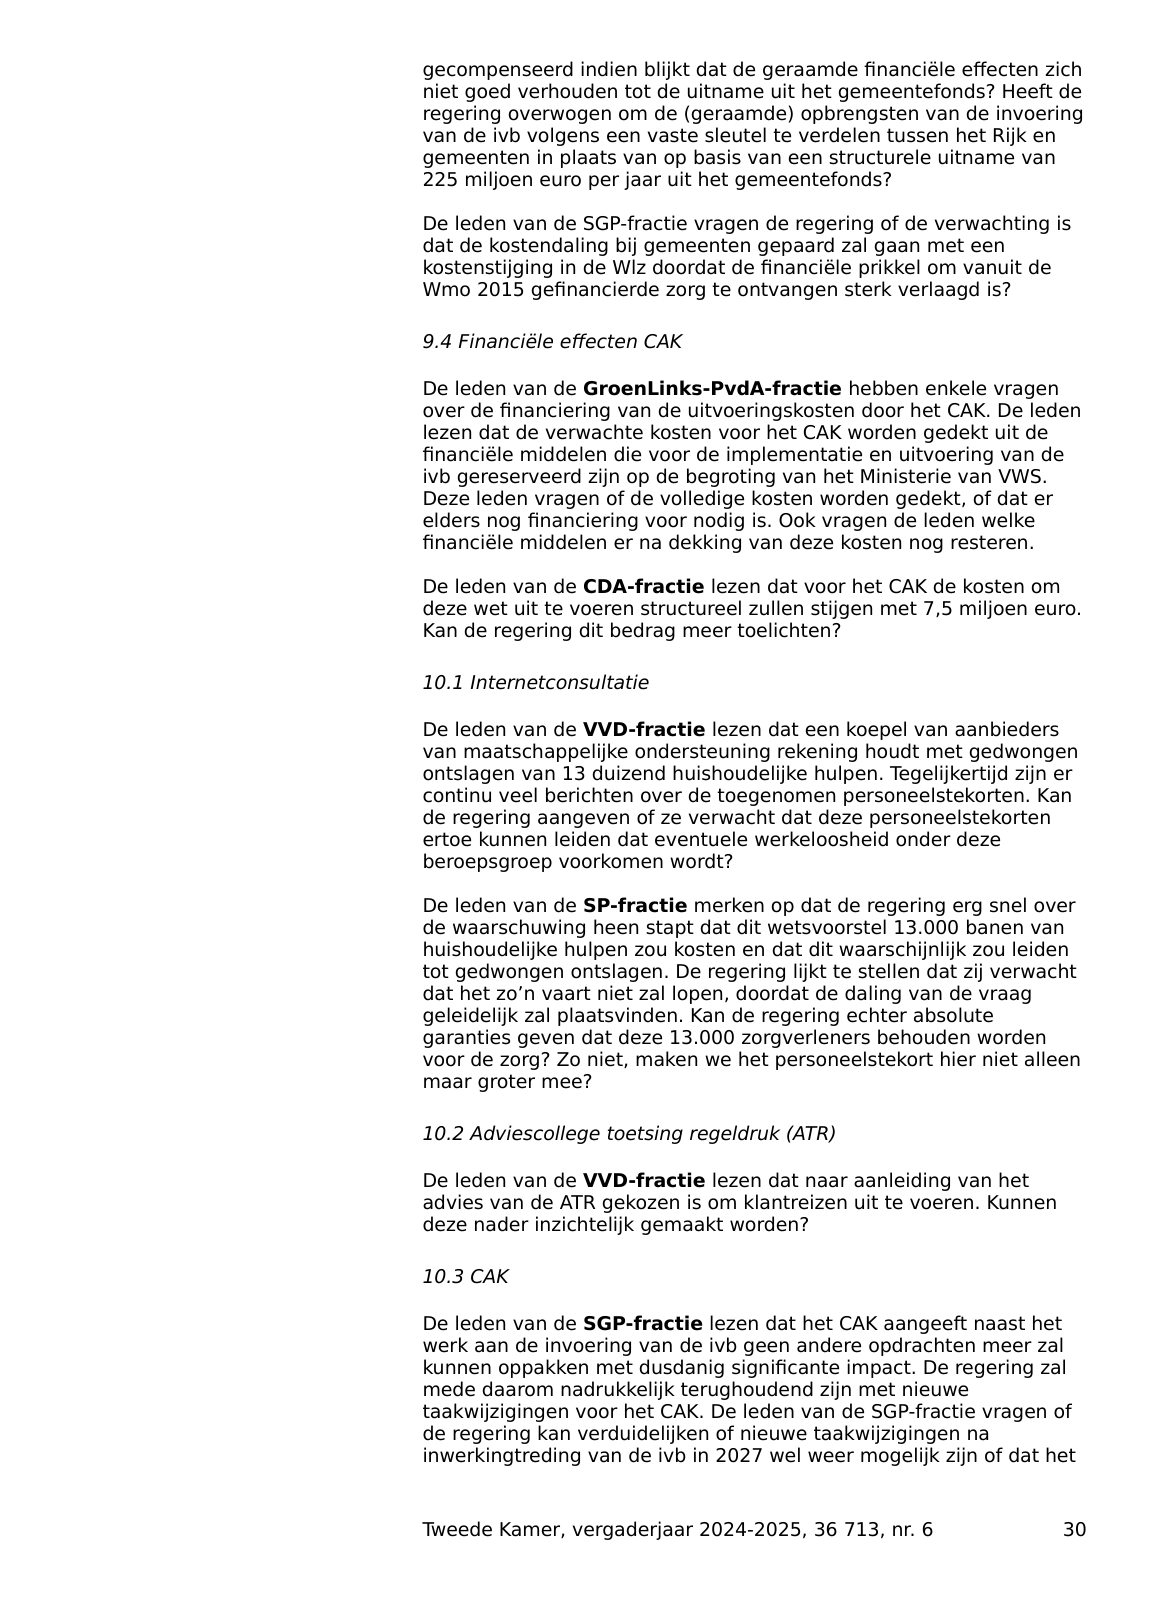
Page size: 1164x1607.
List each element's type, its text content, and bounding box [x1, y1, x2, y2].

text De leden van de VVD-fractie lezen dat naar aanleiding van het advies van de ATR gekozen is om klantreizen uit te voeren. Kunnen deze nader inzichtelijk gemaakt worden? [422, 1170, 1087, 1236]
subtitle 9.4 Financiële effecten CAK [422, 331, 1087, 353]
text gecompenseerd indien blijkt dat de geraamde financiële effecten zich niet goed verhouden tot de uitname uit het gemeentefonds? Heeft de regering overwogen om de (geraamde) opbrengsten van de invoering van de ivb volgens een vaste sleutel te verdelen tussen het Rijk en gemeenten in plaats van op basis van een structurele uitname van 225 miljoen euro per jaar uit het gemeentefonds? [422, 59, 1087, 191]
text De leden van de SGP-fractie lezen dat het CAK aangeeft naast het werk aan de invoering van de ivb geen andere opdrachten meer zal kunnen oppakken met dusdanig significante impact. De regering zal mede daarom nadrukkelijk terughoudend zijn met nieuwe taakwijzigingen voor het CAK. De leden van de SGP-fractie vragen of de regering kan verduidelijken of nieuwe taakwijzigingen na inwerkingtreding van de ivb in 2027 wel weer mogelijk zijn of dat het [422, 1313, 1087, 1467]
text De leden van de SP-fractie merken op dat de regering erg snel over de waarschuwing heen stapt dat dit wetsvoorstel 13.000 banen van huishoudelijke hulpen zou kosten en dat dit waarschijnlijk zou leiden tot gedwongen ontslagen. De regering lijkt te stellen dat zij verwacht dat het zo’n vaart niet zal lopen, doordat de daling van de vraag geleidelijk zal plaatsvinden. Kan de regering echter absolute garanties geven dat deze 13.000 zorgverleners behouden worden voor de zorg? Zo niet, maken we het personeelstekort hier niet alleen maar groter mee? [422, 895, 1087, 1093]
text De leden van de CDA-fractie lezen dat voor het CAK de kosten om deze wet uit te voeren structureel zullen stijgen met 7,5 miljoen euro. Kan de regering dit bedrag meer toelichten? [422, 576, 1087, 642]
subtitle 10.2 Adviescollege toetsing regeldruk (ATR) [422, 1123, 1087, 1145]
subtitle 10.3 CAK [422, 1266, 1087, 1288]
text De leden van de GroenLinks-PvdA-fractie hebben enkele vragen over de financiering van de uitvoeringskosten door het CAK. De leden lezen dat de verwachte kosten voor het CAK worden gedekt uit de financiële middelen die voor de implementatie en uitvoering van de ivb gereserveerd zijn op de begroting van het Ministerie van VWS. Deze leden vragen of de volledige kosten worden gedekt, of dat er elders nog financiering voor nodig is. Ook vragen de leden welke financiële middelen er na dekking van deze kosten nog resteren. [422, 378, 1087, 554]
text De leden van de VVD-fractie lezen dat een koepel van aanbieders van maatschappelijke ondersteuning rekening houdt met gedwongen ontslagen van 13 duizend huishoudelijke hulpen. Tegelijkertijd zijn er continu veel berichten over de toegenomen personeelstekorten. Kan de regering aangeven of ze verwacht dat deze personeelstekorten ertoe kunnen leiden dat eventuele werkeloosheid onder deze beroepsgroep voorkomen wordt? [422, 719, 1087, 873]
subtitle 10.1 Internetconsultatie [422, 672, 1087, 694]
text De leden van de SGP-fractie vragen de regering of de verwachting is dat de kostendaling bij gemeenten gepaard zal gaan met een kostenstijging in de Wlz doordat de financiële prikkel om vanuit de Wmo 2015 gefinancierde zorg te ontvangen sterk verlaagd is? [422, 213, 1087, 301]
